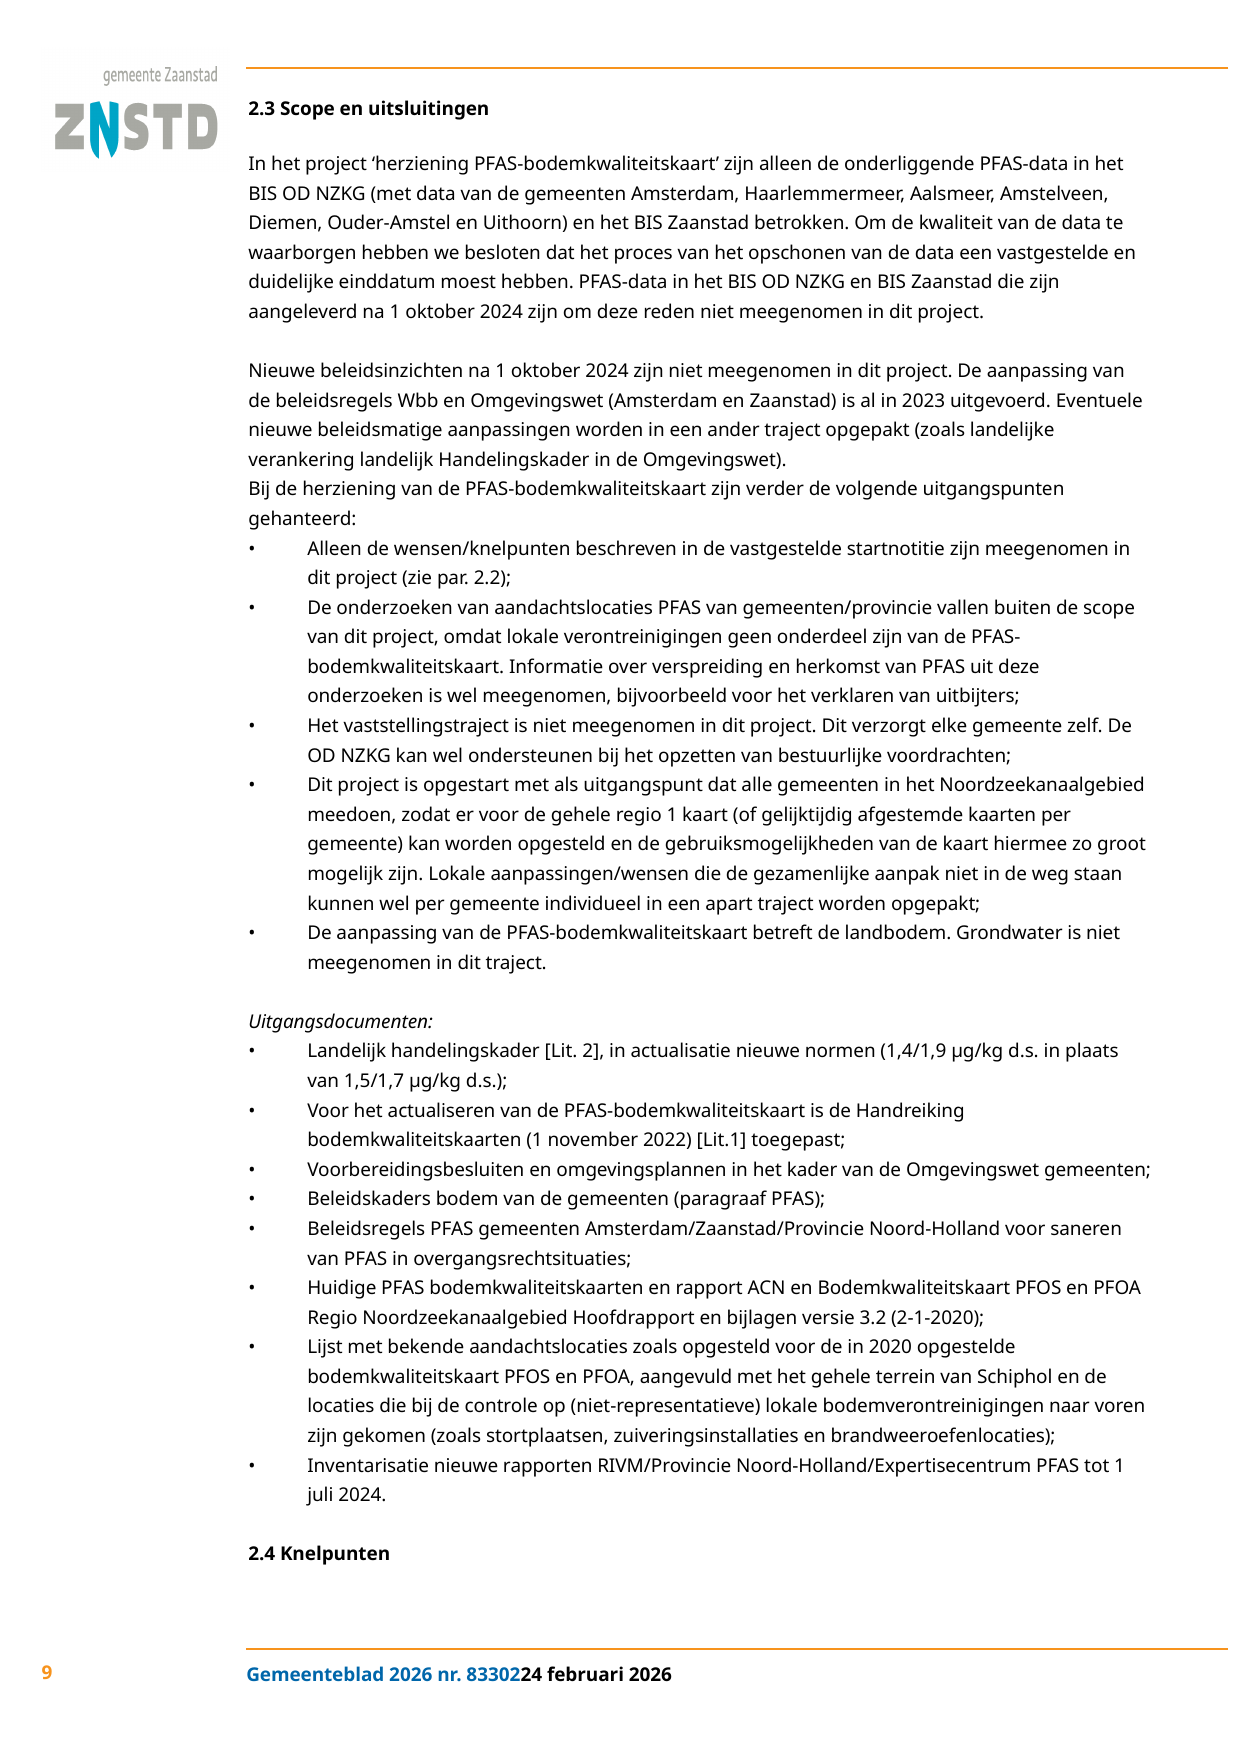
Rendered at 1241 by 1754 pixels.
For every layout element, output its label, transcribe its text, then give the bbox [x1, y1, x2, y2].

list De aanpassing van de PFAS-bodemkwaliteitskaart betreft de landbodem. Grondwater is niet meegenomen in dit traject. [248, 919, 1152, 974]
list Huidige PFAS bodemkwaliteitskaarten en rapport ACN en Bodemkwaliteitskaart PFOS en PFOA Regio Noordzeekanaalgebied Hoofdrapport en bijlagen versie 3.2 (2-1-2020); [248, 1274, 1152, 1329]
list Inventarisatie nieuwe rapporten RIVM/Provincie Noord-Holland/Expertisecentrum PFAS tot 1 juli 2024. [248, 1452, 1152, 1507]
list Beleidsregels PFAS gemeenten Amsterdam/Zaanstad/Provincie Noord-Holland voor saneren van PFAS in overgangsrechtsituaties; [248, 1215, 1152, 1270]
text Uitgangsdocumenten: [248, 1008, 1152, 1034]
list Dit project is opgestart met als uitgangspunt dat alle gemeenten in het Noordzeekanaalgebied meedoen, zodat er voor de gehele regio 1 kaart (of gelijktijdig afgestemde kaarten per gemeente) kan worden opgesteld en de gebruiksmogelijkheden van de kaart hiermee zo groot mogelijk zijn. Lokale aanpassingen/wensen die de gezamenlijke aanpak niet in de weg staan kunnen wel per gemeente individueel in een apart traject worden opgepakt; [248, 771, 1152, 915]
text In het project ‘herziening PFAS-bodemkwaliteitskaart’ zijn alleen de onderliggende PFAS-data in het BIS OD NZKG (met data van de gemeenten Amsterdam, Haarlemmermeer, Aalsmeer, Amstelveen, Diemen, Ouder-Amstel en Uithoorn) en het BIS Zaanstad betrokken. Om de kwaliteit van de data te waarborgen hebben we besloten dat het proces van het opschonen van de data een vastgestelde en duidelijke einddatum moest hebben. PFAS-data in het BIS OD NZKG en BIS Zaanstad die zijn aangeleverd na 1 oktober 2024 zijn om deze reden niet meegenomen in dit project. [248, 150, 1152, 324]
text 2.3 Scope en uitsluitingen [248, 95, 1152, 121]
list Beleidskaders bodem van de gemeenten (paragraaf PFAS); [248, 1186, 1152, 1211]
list De onderzoeken van aandachtslocaties PFAS van gemeenten/provincie vallen buiten de scope van dit project, omdat lokale verontreinigingen geen onderdeel zijn van de PFAS-bodemkwaliteitskaart. Informatie over verspreiding en herkomst van PFAS uit deze onderzoeken is wel meegenomen, bijvoorbeeld voor het verklaren van uitbijters; [248, 594, 1152, 708]
list Landelijk handelingskader [Lit. 2], in actualisatie nieuwe normen (1,4/1,9 µg/kg d.s. in plaats van 1,5/1,7 µg/kg d.s.); [248, 1038, 1152, 1093]
list Alleen de wensen/knelpunten beschreven in de vastgestelde startnotitie zijn meegenomen in dit project (zie par. 2.2); [248, 535, 1152, 590]
list Voor het actualiseren van de PFAS-bodemkwaliteitskaart is de Handreiking bodemkwaliteitskaarten (1 november 2022) [Lit.1] toegepast; [248, 1097, 1152, 1152]
list Voorbereidingsbesluiten en omgevingsplannen in het kader van de Omgevingswet gemeenten; [248, 1156, 1152, 1182]
picture [41, 47, 231, 172]
list Het vaststellingstraject is niet meegenomen in dit project. Dit verzorgt elke gemeente zelf. De OD NZKG kan wel ondersteunen bij het opzetten van bestuurlijke voordrachten; [248, 712, 1152, 767]
list Lijst met bekende aandachtslocaties zoals opgesteld voor de in 2020 opgestelde bodemkwaliteitskaart PFOS en PFOA, aangevuld met het gehele terrein van Schiphol en de locaties die bij de controle op (niet-representatieve) lokale bodemverontreinigingen naar voren zijn gekomen (zoals stortplaatsen, zuiveringsinstallaties en brandweeroefenlocaties); [248, 1333, 1152, 1448]
text 2.4 Knelpunten [248, 1541, 1152, 1566]
text Bij de herziening van de PFAS-bodemkwaliteitskaart zijn verder de volgende uitgangspunten gehanteerd: [248, 476, 1152, 531]
text Nieuwe beleidsinzichten na 1 oktober 2024 zijn niet meegenomen in dit project. De aanpassing van de beleidsregels Wbb en Omgevingswet (Amsterdam en Zaanstad) is al in 2023 uitgevoerd. Eventuele nieuwe beleidsmatige aanpassingen worden in een ander traject opgepakt (zoals landelijke verankering landelijk Handelingskader in de Omgevingswet). [248, 357, 1152, 472]
